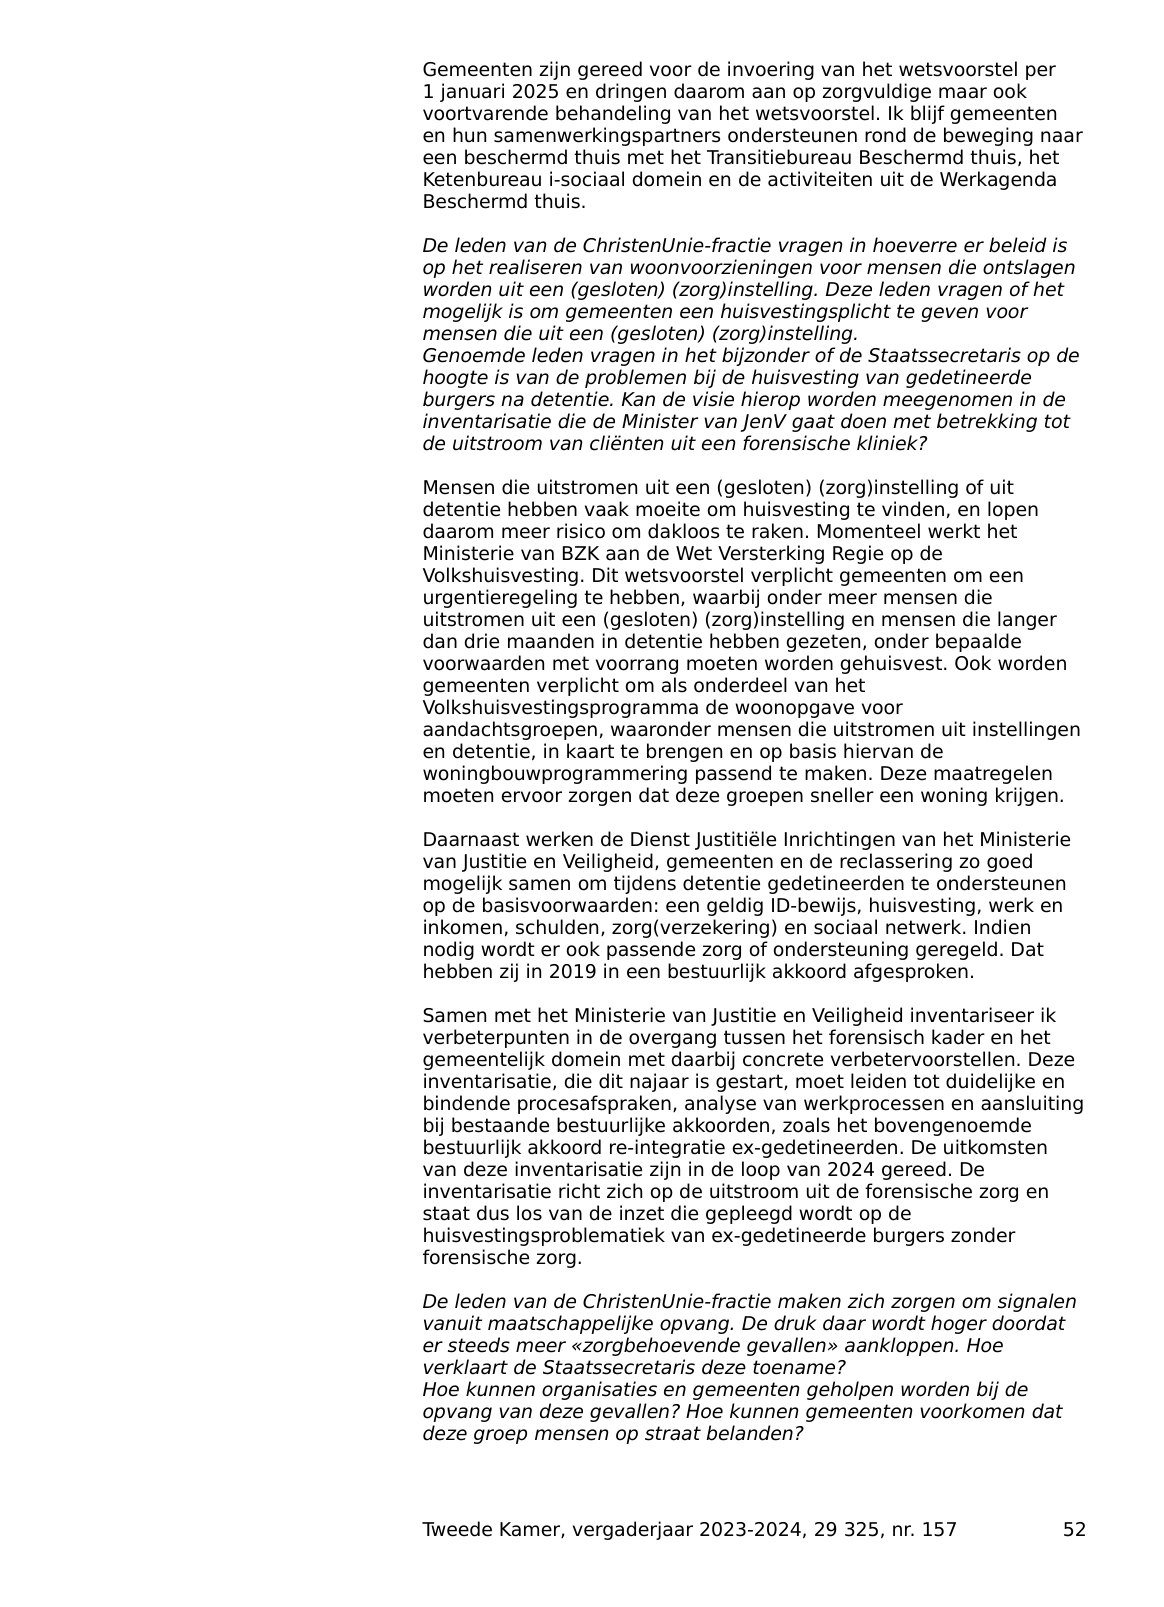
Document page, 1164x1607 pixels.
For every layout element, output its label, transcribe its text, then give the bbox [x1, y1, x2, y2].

text De leden van de ChristenUnie-fractie vragen in hoeverre er beleid is op het realiseren van woonvoorzieningen voor mensen die ontslagen worden uit een (gesloten) (zorg)instelling. Deze leden vragen of het mogelijk is om gemeenten een huisvestingsplicht te geven voor mensen die uit een (gesloten) (zorg)instelling. [422, 235, 1087, 345]
text Samen met het Ministerie van Justitie en Veiligheid inventariseer ik verbeterpunten in de overgang tussen het forensisch kader en het gemeentelijk domein met daarbij concrete verbetervoorstellen. Deze inventarisatie, die dit najaar is gestart, moet leiden tot duidelijke en bindende procesafspraken, analyse van werkprocessen en aansluiting bij bestaande bestuurlijke akkoorden, zoals het bovengenoemde bestuurlijk akkoord re-integratie ex-gedetineerden. De uitkomsten van deze inventarisatie zijn in de loop van 2024 gereed. De inventarisatie richt zich op de uitstroom uit de forensische zorg en staat dus los van de inzet die gepleegd wordt op de huisvestingsproblematiek van ex-gedetineerde burgers zonder forensische zorg. [422, 1005, 1087, 1269]
text Genoemde leden vragen in het bijzonder of de Staatssecretaris op de hoogte is van de problemen bij de huisvesting van gedetineerde burgers na detentie. Kan de visie hierop worden meegenomen in de inventarisatie die de Minister van JenV gaat doen met betrekking tot de uitstroom van cliënten uit een forensische kliniek? [422, 345, 1087, 455]
text Daarnaast werken de Dienst Justitiële Inrichtingen van het Ministerie van Justitie en Veiligheid, gemeenten en de reclassering zo goed mogelijk samen om tijdens detentie gedetineerden te ondersteunen op de basisvoorwaarden: een geldig ID-bewijs, huisvesting, werk en inkomen, schulden, zorg(verzekering) en sociaal netwerk. Indien nodig wordt er ook passende zorg of ondersteuning geregeld. Dat hebben zij in 2019 in een bestuurlijk akkoord afgesproken. [422, 829, 1087, 983]
text Hoe kunnen organisaties en gemeenten geholpen worden bij de opvang van deze gevallen? Hoe kunnen gemeenten voorkomen dat deze groep mensen op straat belanden? [422, 1379, 1087, 1445]
text De leden van de ChristenUnie-fractie maken zich zorgen om signalen vanuit maatschappelijke opvang. De druk daar wordt hoger doordat er steeds meer «zorgbehoevende gevallen» aankloppen. Hoe verklaart de Staatssecretaris deze toename? [422, 1291, 1087, 1379]
text Gemeenten zijn gereed voor de invoering van het wetsvoorstel per 1 januari 2025 en dringen daarom aan op zorgvuldige maar ook voortvarende behandeling van het wetsvoorstel. Ik blijf gemeenten en hun samenwerkingspartners ondersteunen rond de beweging naar een beschermd thuis met het Transitiebureau Beschermd thuis, het Ketenbureau i-sociaal domein en de activiteiten uit de Werkagenda Beschermd thuis. [422, 59, 1087, 213]
text Mensen die uitstromen uit een (gesloten) (zorg)instelling of uit detentie hebben vaak moeite om huisvesting te vinden, en lopen daarom meer risico om dakloos te raken. Momenteel werkt het Ministerie van BZK aan de Wet Versterking Regie op de Volkshuisvesting. Dit wetsvoorstel verplicht gemeenten om een urgentieregeling te hebben, waarbij onder meer mensen die uitstromen uit een (gesloten) (zorg)instelling en mensen die langer dan drie maanden in detentie hebben gezeten, onder bepaalde voorwaarden met voorrang moeten worden gehuisvest. Ook worden gemeenten verplicht om als onderdeel van het Volkshuisvestingsprogramma de woonopgave voor aandachtsgroepen, waaronder mensen die uitstromen uit instellingen en detentie, in kaart te brengen en op basis hiervan de woningbouwprogrammering passend te maken. Deze maatregelen moeten ervoor zorgen dat deze groepen sneller een woning krijgen. [422, 477, 1087, 807]
